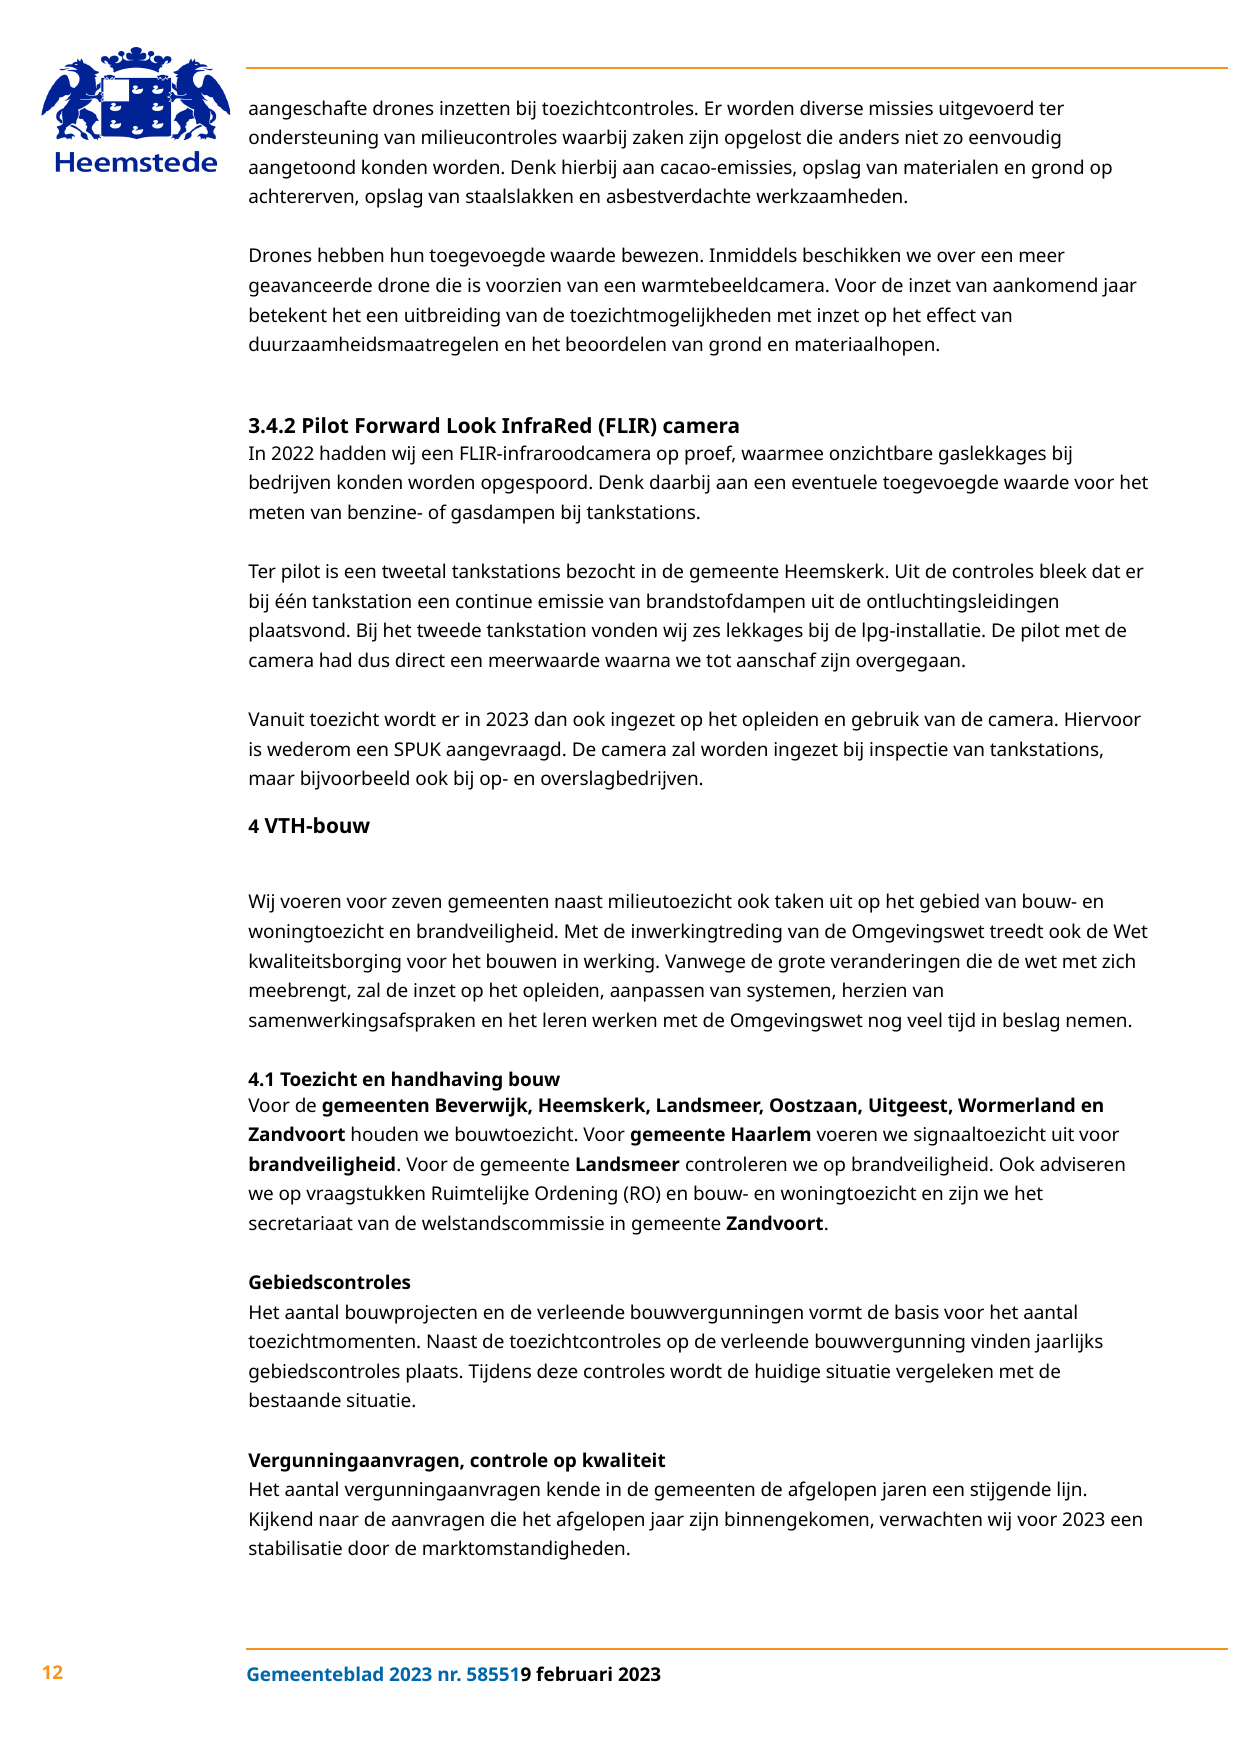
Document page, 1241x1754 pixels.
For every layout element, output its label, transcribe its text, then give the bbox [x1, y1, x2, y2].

text 4.1 Toezicht en handhaving bouw [248, 1066, 1152, 1092]
text Voor de gemeenten Beverwijk, Heemskerk, Landsmeer, Oostzaan, Uitgeest, Wormerland en Zandvoort houden we bouwtoezicht. Voor gemeente Haarlem voeren we signaaltoezicht uit voor brandveiligheid. Voor de gemeente Landsmeer controleren we op brandveiligheid. Ook adviseren we op vraagstukken Ruimtelijke Ordening (RO) en bouw- en woningtoezicht en zijn we het secretariaat van de welstandscommissie in gemeente Zandvoort. [248, 1092, 1152, 1236]
text Gebiedscontroles [248, 1269, 1152, 1295]
text Het aantal bouwprojecten en de verleende bouwvergunningen vormt de basis voor het aantal toezichtmomenten. Naast de toezichtcontroles op de verleende bouwvergunning vinden jaarlijks gebiedscontroles plaats. Tijdens deze controles wordt de huidige situatie vergeleken met de bestaande situatie. [248, 1299, 1152, 1413]
text Drones hebben hun toegevoegde waarde bewezen. Inmiddels beschikken we over een meer geavanceerde drone die is voorzien van een warmtebeeldcamera. Voor de inzet van aankomend jaar betekent het een uitbreiding van de toezichtmogelijkheden met inzet op het effect van duurzaamheidsmaatregelen en het beoordelen van grond en materiaalhopen. [248, 243, 1152, 357]
text Het aantal vergunningaanvragen kende in de gemeenten de afgelopen jaren een stijgende lijn. Kijkend naar de aanvragen die het afgelopen jaar zijn binnengekomen, verwachten wij voor 2023 een stabilisatie door de marktomstandigheden. [248, 1476, 1152, 1561]
text Wij voeren voor zeven gemeenten naast milieutoezicht ook taken uit op het gebied van bouw- en woningtoezicht en brandveiligheid. Met de inwerkingtreding van de Omgevingswet treedt ook de Wet kwaliteitsborging voor het bouwen in werking. Vanwege de grote veranderingen die de wet met zich meebrengt, zal de inzet op het opleiden, aanpassen van systemen, herzien van samenwerkingsafspraken en het leren werken met de Omgevingswet nog veel tijd in beslag nemen. [248, 889, 1152, 1033]
text Ter pilot is een tweetal tankstations bezocht in de gemeente Heemskerk. Uit de controles bleek dat er bij één tankstation een continue emissie van brandstofdampen uit de ontluchtingsleidingen plaatsvond. Bij het tweede tankstation vonden wij zes lekkages bij de lpg-installatie. De pilot met de camera had dus direct een meerwaarde waarna we tot aanschaf zijn overgegaan. [248, 558, 1152, 673]
text Vergunningaanvragen, controle op kwaliteit [248, 1447, 1152, 1473]
text aangeschafte drones inzetten bij toezichtcontroles. Er worden diverse missies uitgevoerd ter ondersteuning van milieucontroles waarbij zaken zijn opgelost die anders niet zo eenvoudig aangetoond konden worden. Denk hierbij aan cacao-emissies, opslag van materialen en grond op achtererven, opslag van staalslakken en asbestverdachte werkzaamheden. [248, 95, 1152, 209]
text 3.4.2 Pilot Forward Look InfraRed (FLIR) camera [248, 411, 1152, 440]
text Vanuit toezicht wordt er in 2023 dan ook ingezet op het opleiden en gebruik van de camera. Hiervoor is wederom een SPUK aangevraagd. De camera zal worden ingezet bij inspectie van tankstations, maar bijvoorbeeld ook bij op- en overslagbedrijven. [248, 706, 1152, 791]
text 4 VTH-bouw [248, 811, 1152, 839]
picture [41, 47, 231, 172]
text In 2022 hadden wij een FLIR-infraroodcamera op proef, waarmee onzichtbare gaslekkages bij bedrijven konden worden opgespoord. Denk daarbij aan een eventuele toegevoegde waarde voor het meten van benzine- of gasdampen bij tankstations. [248, 440, 1152, 525]
